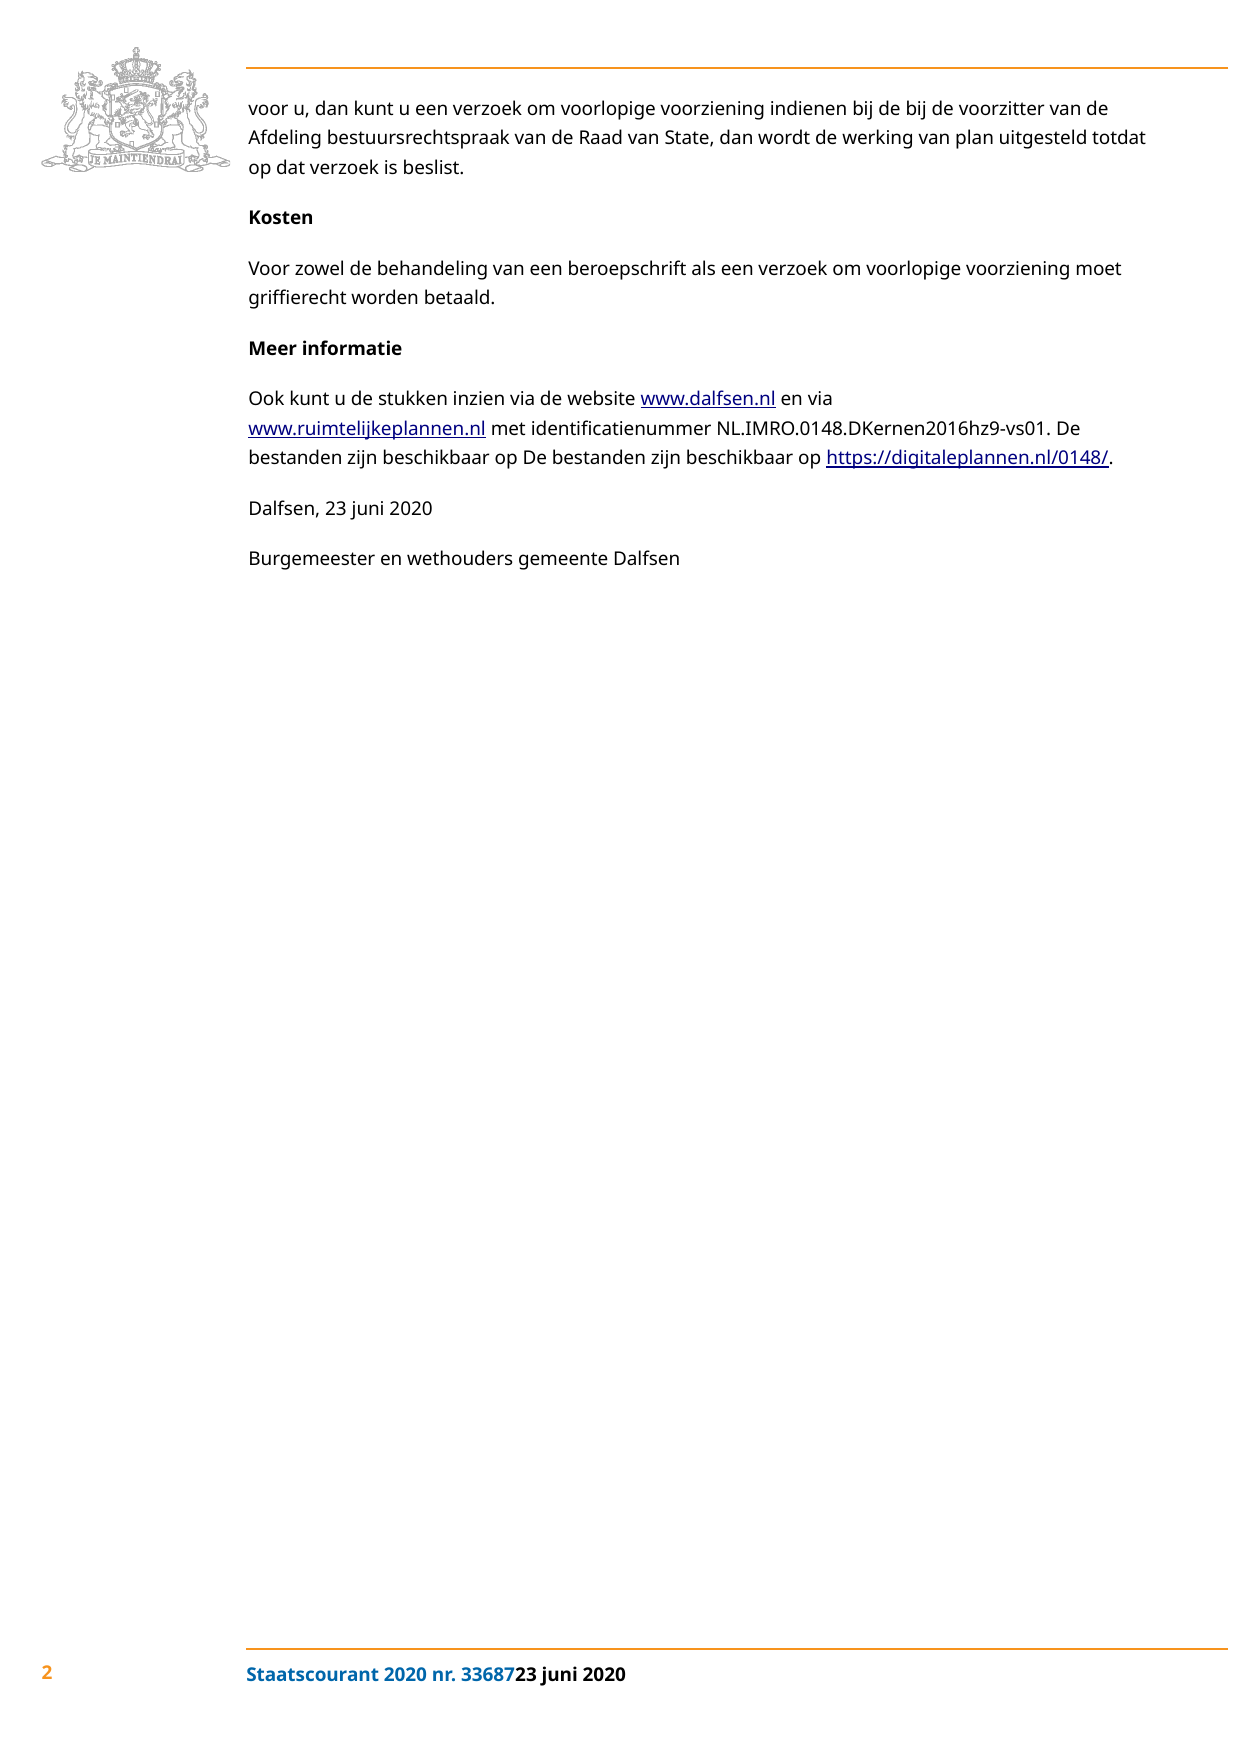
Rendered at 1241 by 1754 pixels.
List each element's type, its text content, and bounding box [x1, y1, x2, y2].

text Voor zowel de behandeling van een beroepschrift als een verzoek om voorlopige voorziening moet griffierecht worden betaald. [248, 255, 1152, 310]
text Burgemeester en wethouders gemeente Dalfsen [248, 545, 1152, 571]
text Dalfsen, 23 juni 2020 [248, 495, 1152, 521]
text Kosten [248, 204, 1152, 230]
text Ook kunt u de stukken inzien via de website www.dalfsen.nl en via www.ruimtelijkeplannen.nl met identificatienummer NL.IMRO.0148.DKernen2016hz9-vs01. De bestanden zijn beschikbaar op De bestanden zijn beschikbaar op https://digitaleplannen.nl/0148/. [248, 385, 1152, 470]
text voor u, dan kunt u een verzoek om voorlopige voorziening indienen bij de bij de voorzitter van de Afdeling bestuursrechtspraak van de Raad van State, dan wordt de werking van plan uitgesteld totdat op dat verzoek is beslist. [248, 95, 1152, 180]
text Meer informatie [248, 335, 1152, 361]
picture [41, 47, 231, 172]
